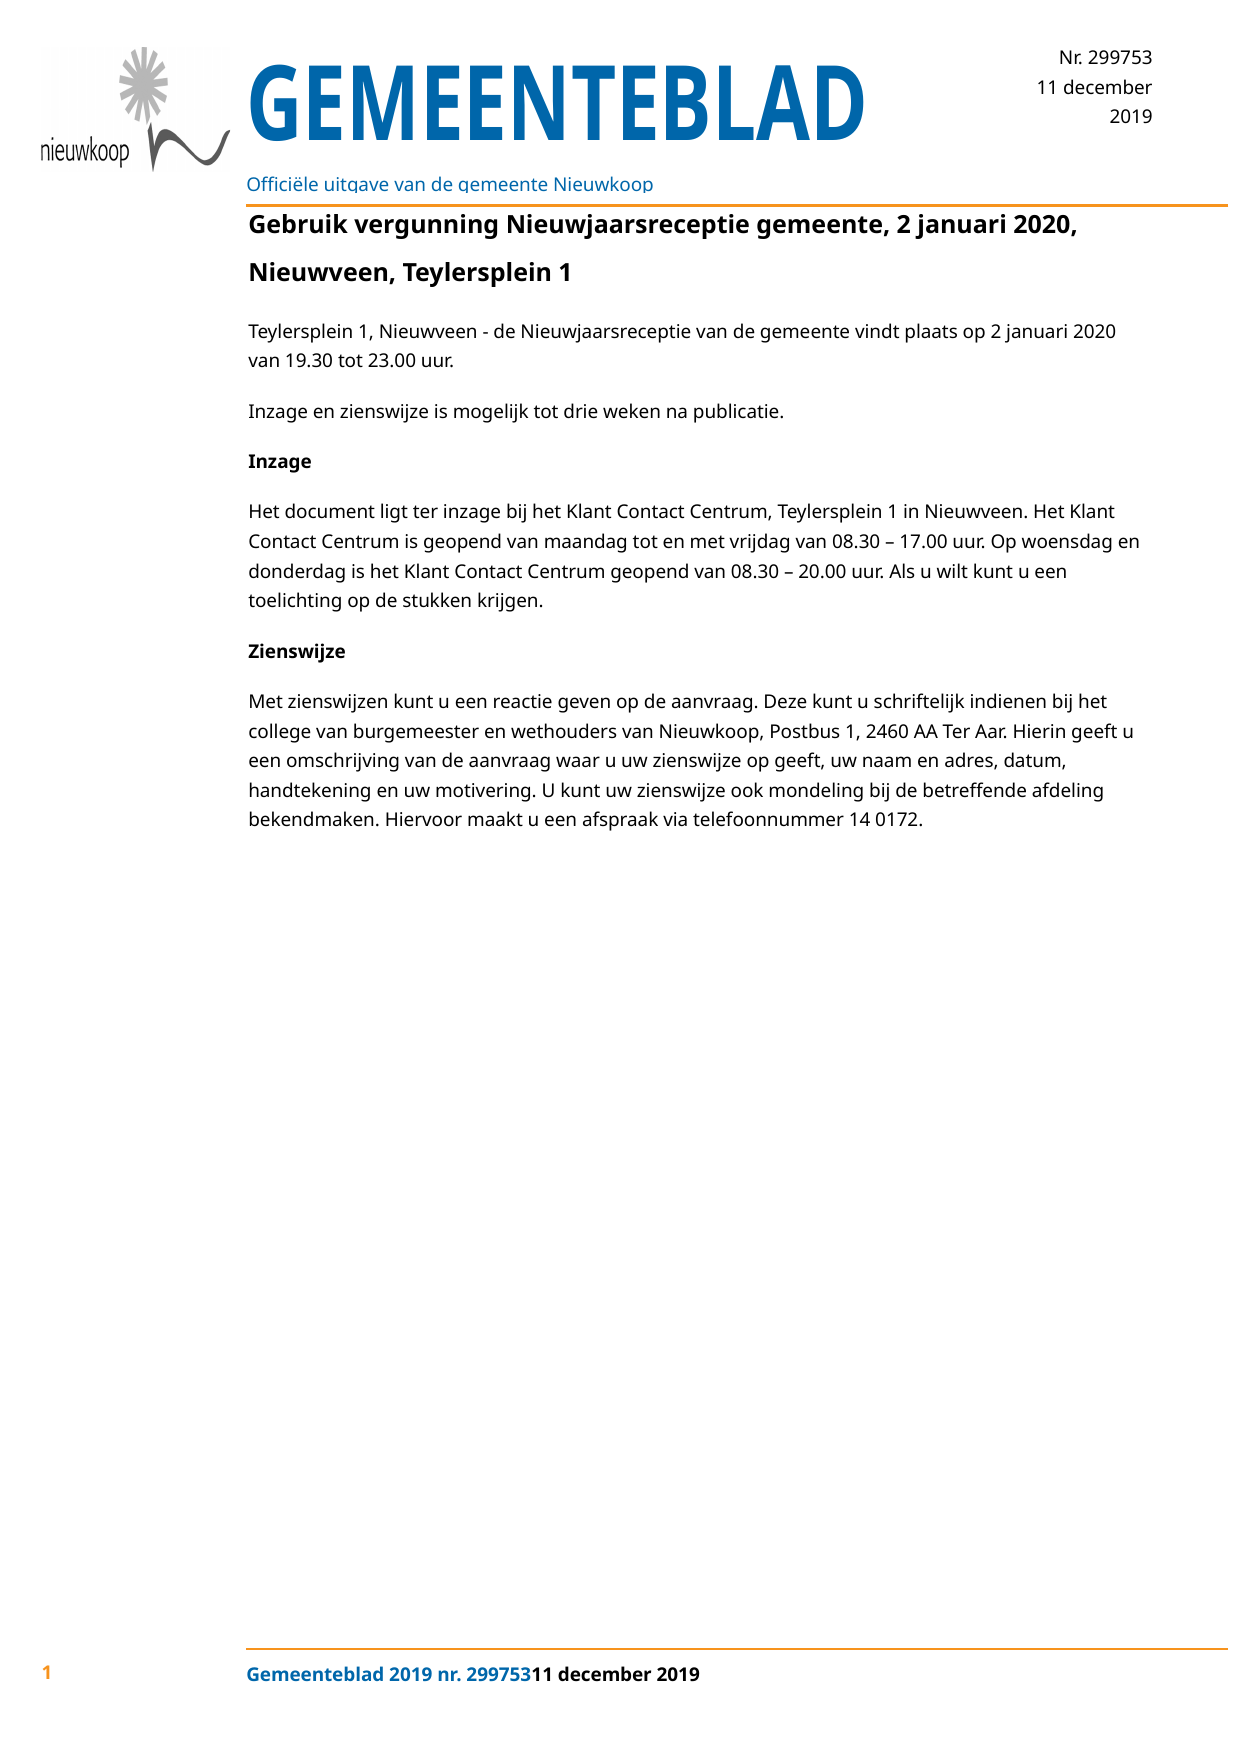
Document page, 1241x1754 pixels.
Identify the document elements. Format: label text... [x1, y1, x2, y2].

text Het document ligt ter inzage bij het Klant Contact Centrum, Teylersplein 1 in Nieuwveen. Het Klant Contact Centrum is geopend van maandag tot en met vrijdag van 08.30 – 17.00 uur. Op woensdag en donderdag is het Klant Contact Centrum geopend van 08.30 – 20.00 uur. Als u wilt kunt u een toelichting op de stukken krijgen. [248, 499, 1152, 613]
text Teylersplein 1, Nieuwveen - de Nieuwjaarsreceptie van de gemeente vindt plaats op 2 januari 2020 van 19.30 tot 23.00 uur. [248, 318, 1152, 373]
text Met zienswijzen kunt u een reactie geven op de aanvraag. Deze kunt u schriftelijk indienen bij het college van burgemeester en wethouders van Nieuwkoop, Postbus 1, 2460 AA Ter Aar. Hierin geeft u een omschrijving van de aanvraag waar u uw zienswijze op geeft, uw naam en adres, datum, handtekening en uw motivering. U kunt uw zienswijze ook mondeling bij de betreffende afdeling bekendmaken. Hiervoor maakt u een afspraak via telefoonnummer 14 0172. [248, 688, 1152, 832]
picture [41, 47, 231, 172]
text Gebruik vergunning Nieuwjaarsreceptie gemeente, 2 januari 2020, Nieuwveen, Teylersplein 1 [248, 207, 1152, 288]
text Inzage [248, 448, 1152, 474]
text Zienswijze [248, 638, 1152, 664]
text Inzage en zienswijze is mogelijk tot drie weken na publicatie. [248, 398, 1152, 424]
